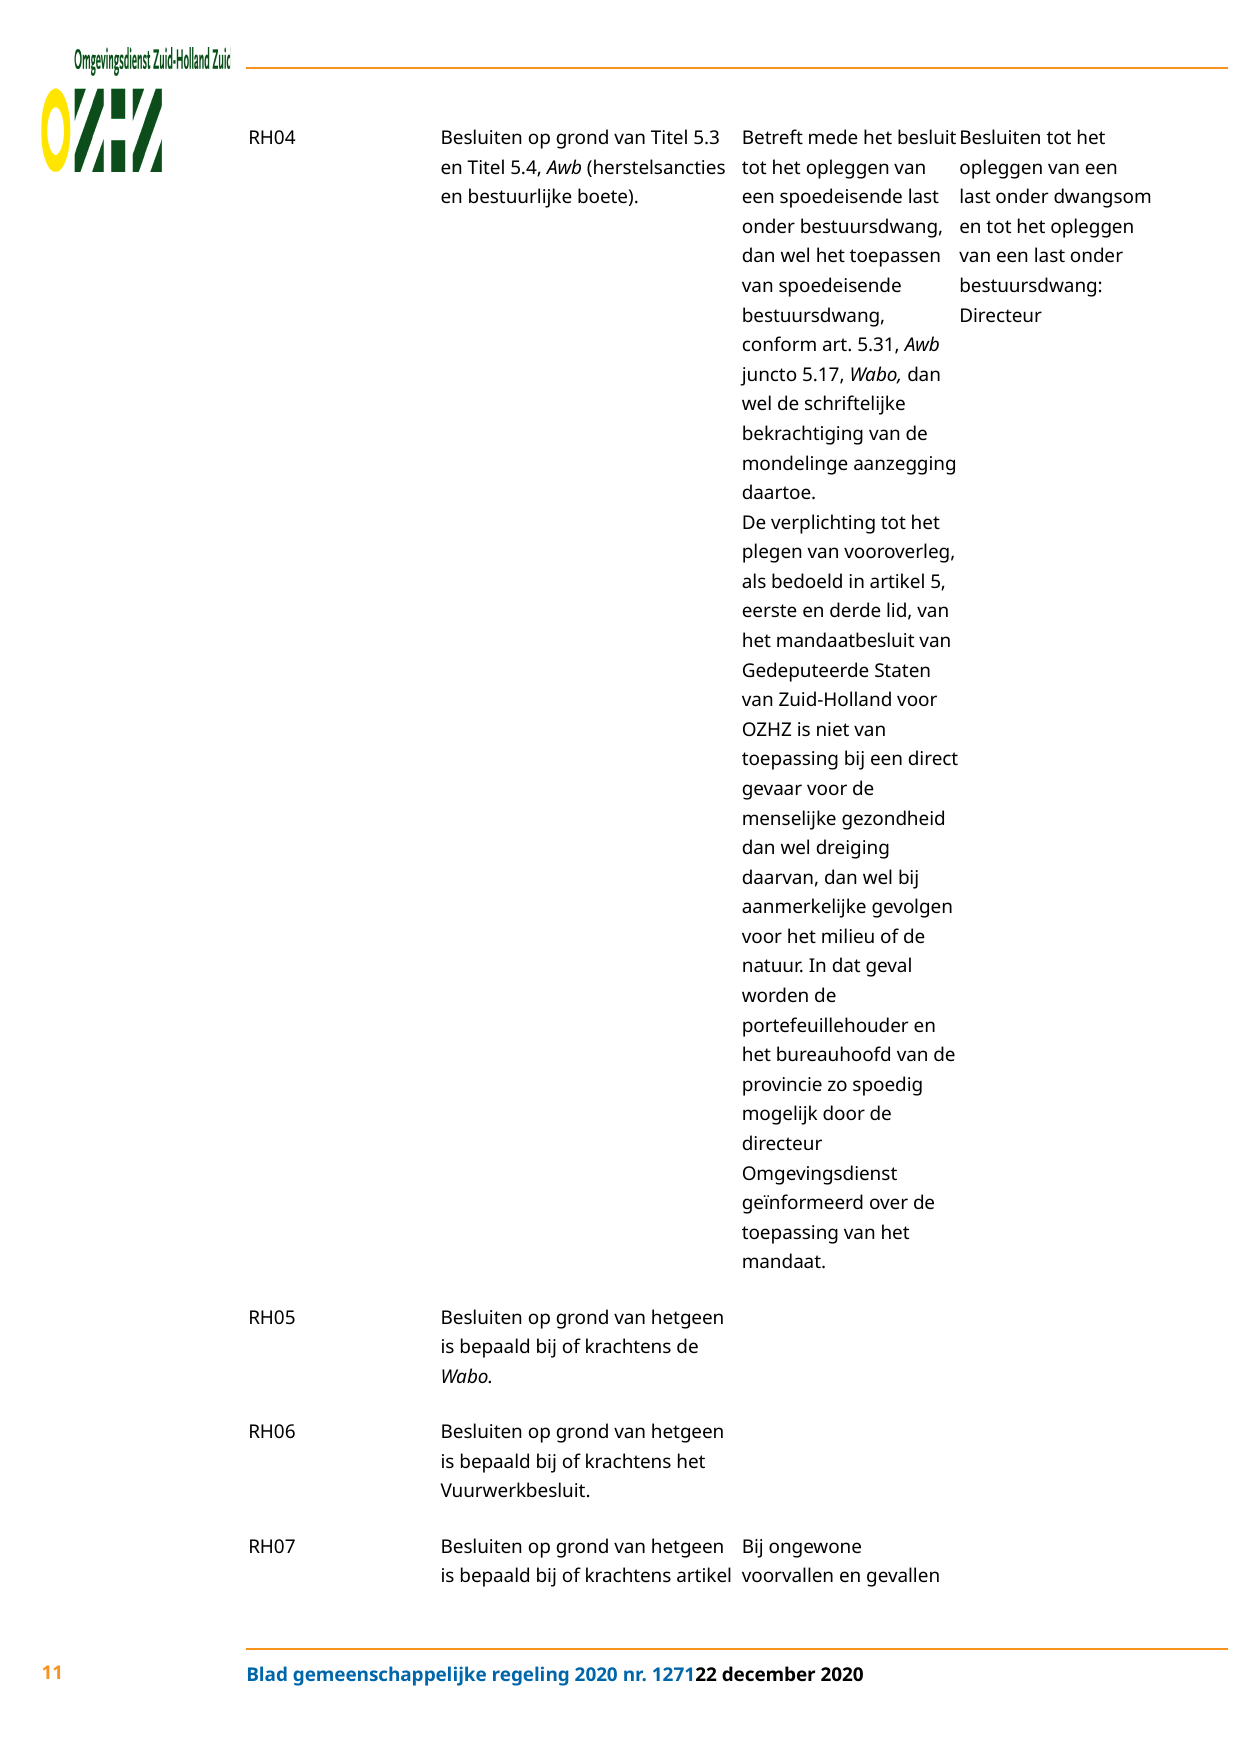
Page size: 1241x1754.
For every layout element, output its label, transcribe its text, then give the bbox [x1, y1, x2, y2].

table_cell Besluiten op grond van hetgeen is bepaald bij of krachtens het Vuurwerkbesluit. [440, 1389, 742, 1503]
table_cell Besluiten op grond van hetgeen is bepaald bij of krachtens de Wabo. [440, 1274, 742, 1389]
table_cell Besluiten op grond van Titel 5.3 en Titel 5.4, Awb (herstelsancties en bestuurlijke boete). [440, 95, 742, 1274]
table_cell Bij ongewone voorvallen en gevallen [742, 1503, 959, 1588]
table_cell RH05 [248, 1274, 440, 1389]
table_cell [742, 1389, 959, 1503]
table_cell Betreft mede het besluit tot het opleggen van een spoedeisende last onder bestuursdwang, dan wel het toepassen van spoedeisende bestuursdwang, conform art. 5.31, Awb juncto 5.17, Wabo, dan wel de schriftelijke bekrachtiging van de mondelinge aanzegging daartoe. De verplichting tot het plegen van vooroverleg, als bedoeld in artikel 5, eerste en derde lid, van het mandaatbesluit van Gedeputeerde Staten van Zuid-Holland voor OZHZ is niet van toepassing bij een direct gevaar voor de menselijke gezondheid dan wel dreiging daarvan, dan wel bij aanmerkelijke gevolgen voor het milieu of de natuur. In dat geval worden de portefeuillehouder en het bureauhoofd van de provincie zo spoedig mogelijk door de directeur Omgevingsdienst geïnformeerd over de toepassing van het mandaat. [742, 95, 959, 1274]
table_cell RH04 [248, 95, 440, 1274]
table_cell [959, 1389, 1152, 1503]
table_cell [959, 1503, 1152, 1588]
table_cell [742, 1274, 959, 1389]
table_cell RH07 [248, 1503, 440, 1588]
table_cell Besluiten tot het opleggen van een last onder dwangsom en tot het opleggen van een last onder bestuursdwang: Directeur [959, 95, 1152, 1274]
table_cell [959, 1274, 1152, 1389]
table_cell RH06 [248, 1389, 440, 1503]
picture [41, 47, 231, 172]
table_cell Besluiten op grond van hetgeen is bepaald bij of krachtens artikel [440, 1503, 742, 1588]
